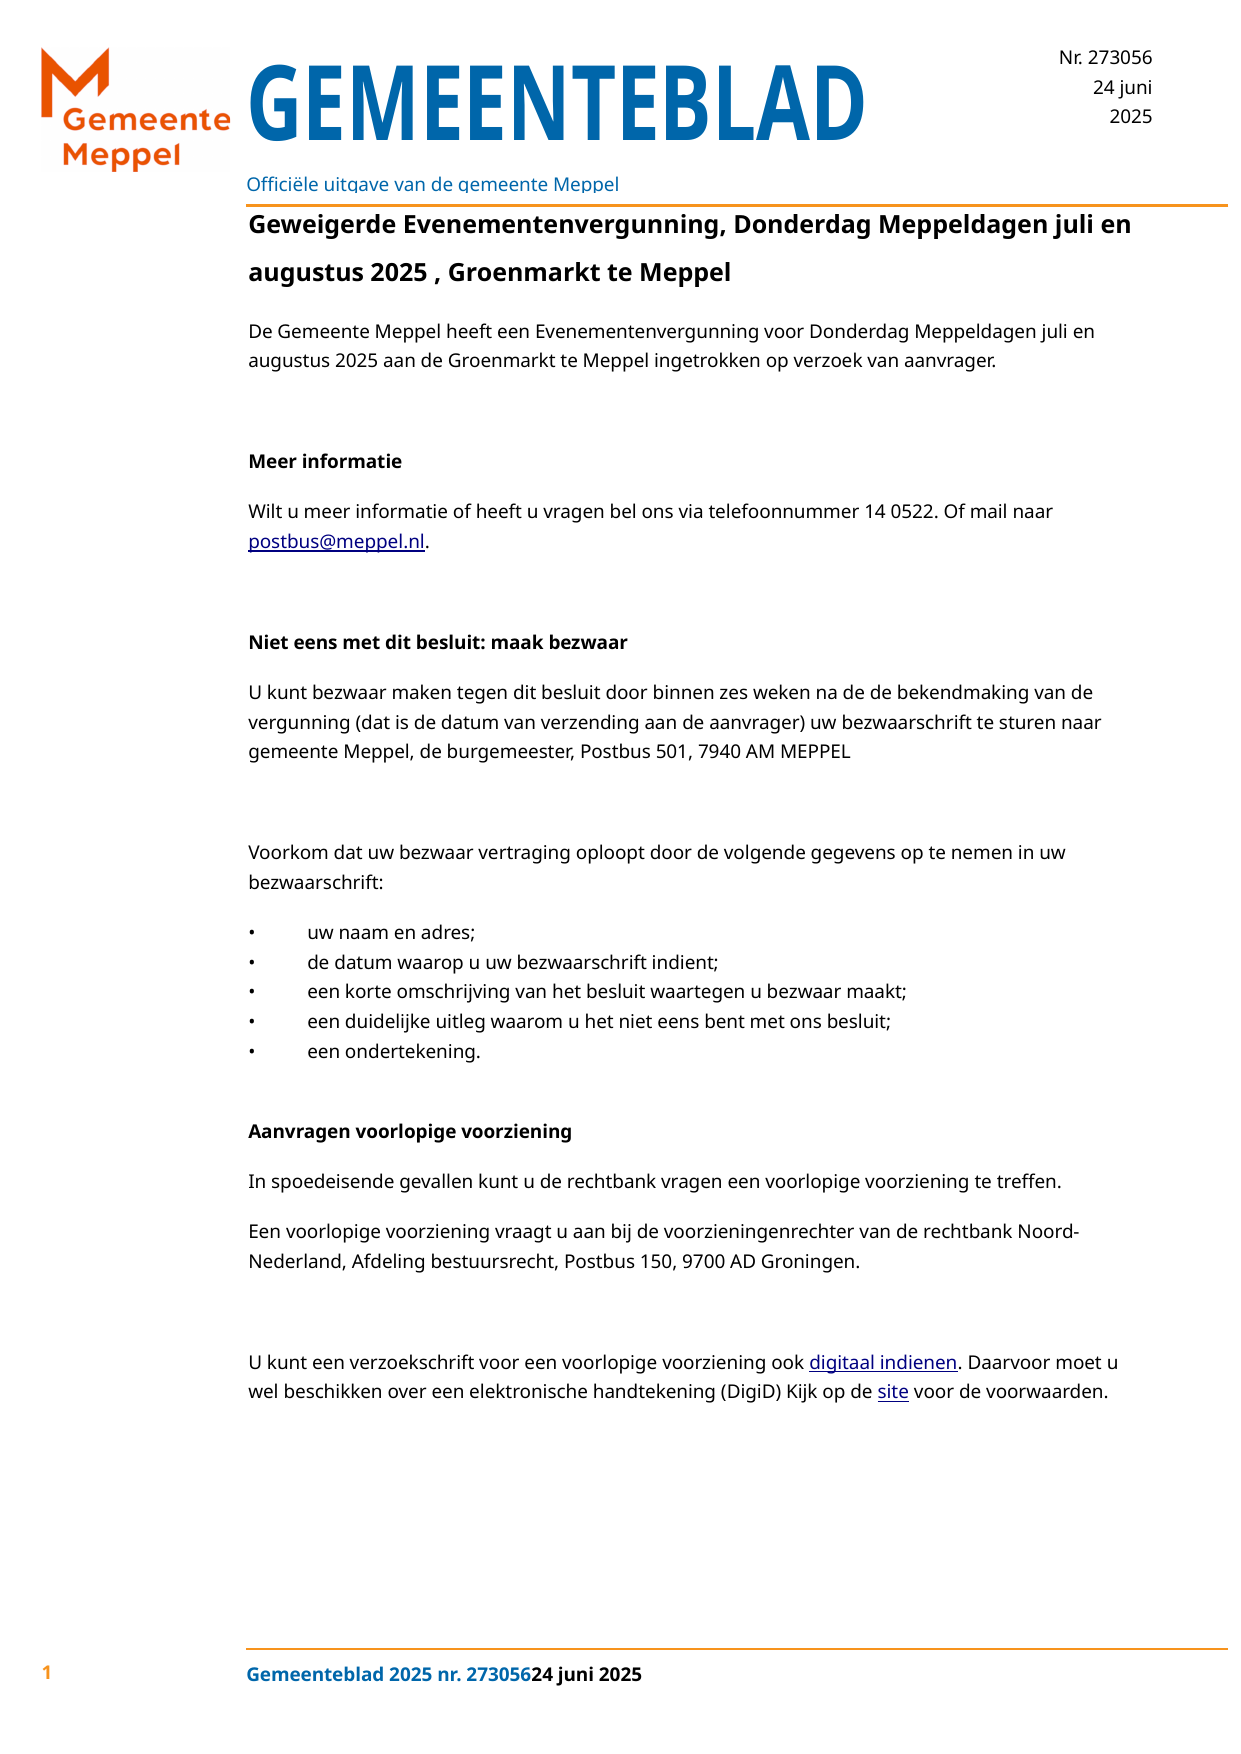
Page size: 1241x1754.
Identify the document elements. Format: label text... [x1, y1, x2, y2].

picture [41, 47, 231, 172]
text U kunt een verzoekschrift voor een voorlopige voorziening ook digitaal indienen. Daarvoor moet u wel beschikken over een elektronische handtekening (DigiD) Kijk op de site voor de voorwaarden. [248, 1349, 1152, 1404]
text Voorkom dat uw bezwaar vertraging oploopt door de volgende gegevens op te nemen in uw bezwaarschrift: [248, 839, 1152, 895]
text Geweigerde Evenementenvergunning, Donderdag Meppeldagen juli en augustus 2025 , Groenmarkt te Meppel [248, 207, 1152, 288]
text Niet eens met dit besluit: maak bezwaar [248, 629, 1152, 655]
list een korte omschrijving van het besluit waartegen u bezwaar maakt; [248, 979, 1152, 1004]
text In spoedeisende gevallen kunt u de rechtbank vragen een voorlopige voorziening te treffen. [248, 1168, 1152, 1194]
list een ondertekening. [248, 1038, 1152, 1064]
list uw naam en adres; [248, 919, 1152, 945]
text Meer informatie [248, 448, 1152, 474]
text Een voorlopige voorziening vraagt u aan bij de voorzieningenrechter van de rechtbank Noord-Nederland, Afdeling bestuursrecht, Postbus 150, 9700 AD Groningen. [248, 1219, 1152, 1274]
text Aanvragen voorlopige voorziening [248, 1118, 1152, 1144]
list een duidelijke uitleg waarom u het niet eens bent met ons besluit; [248, 1008, 1152, 1034]
list de datum waarop u uw bezwaarschrift indient; [248, 949, 1152, 975]
text Wilt u meer informatie of heeft u vragen bel ons via telefoonnummer 14 0522. Of mail naar postbus@meppel.nl. [248, 499, 1152, 554]
text De Gemeente Meppel heeft een Evenementenvergunning voor Donderdag Meppeldagen juli en augustus 2025 aan de Groenmarkt te Meppel ingetrokken op verzoek van aanvrager. [248, 318, 1152, 373]
text U kunt bezwaar maken tegen dit besluit door binnen zes weken na de de bekendmaking van de vergunning (dat is de datum van verzending aan de aanvrager) uw bezwaarschrift te sturen naar gemeente Meppel, de burgemeester, Postbus 501, 7940 AM MEPPEL [248, 679, 1152, 764]
